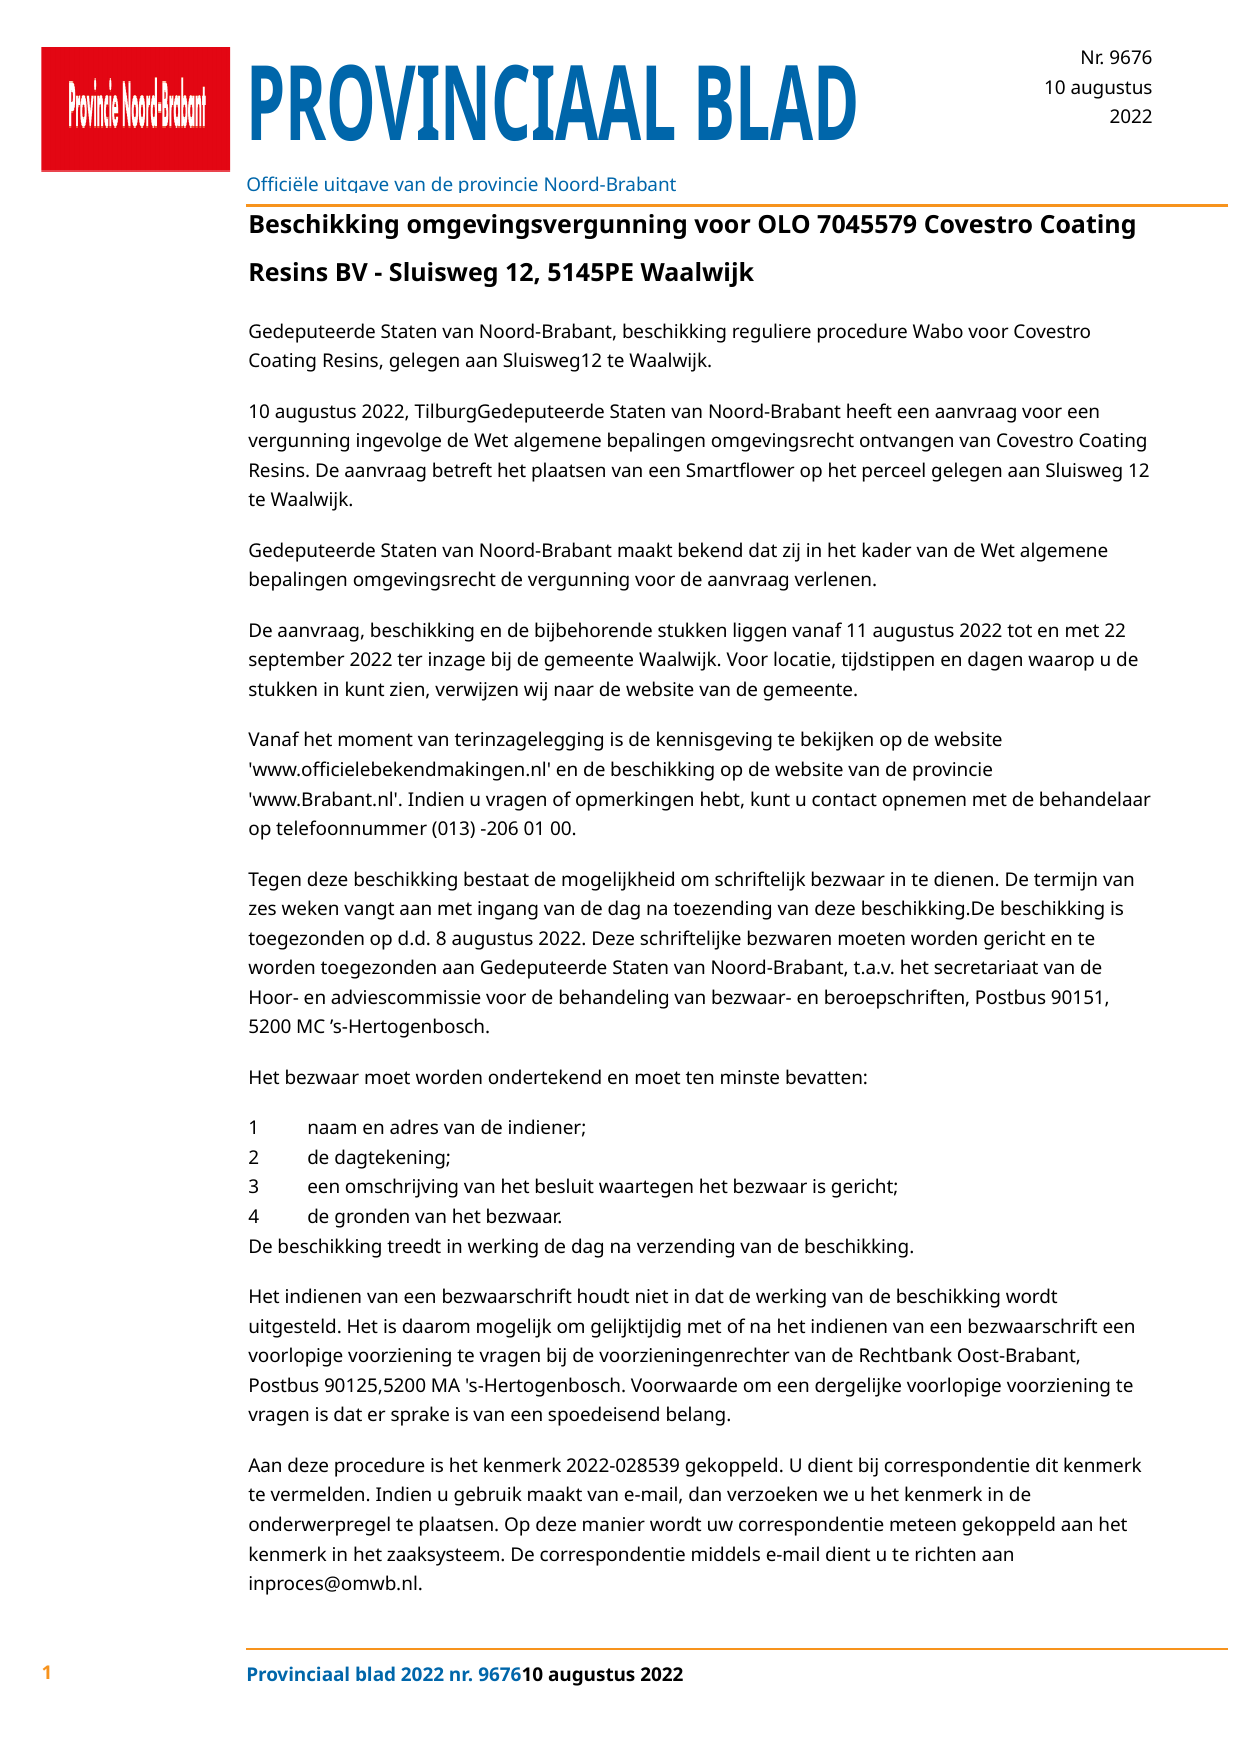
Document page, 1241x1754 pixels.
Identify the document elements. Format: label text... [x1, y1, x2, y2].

text Het bezwaar moet worden ondertekend en moet ten minste bevatten: [248, 1064, 1152, 1090]
text Beschikking omgevingsvergunning voor OLO 7045579 Covestro Coating Resins BV - Sluisweg 12, 5145PE Waalwijk [248, 207, 1152, 288]
text De aanvraag, beschikking en de bijbehorende stukken liggen vanaf 11 augustus 2022 tot en met 22 september 2022 ter inzage bij de gemeente Waalwijk. Voor locatie, tijdstippen en dagen waarop u de stukken in kunt zien, verwijzen wij naar de website van de gemeente. [248, 617, 1152, 702]
text 10 augustus 2022, TilburgGedeputeerde Staten van Noord-Brabant heeft een aanvraag voor een vergunning ingevolge de Wet algemene bepalingen omgevingsrecht ontvangen van Covestro Coating Resins. De aanvraag betreft het plaatsen van een Smartflower op het perceel gelegen aan Sluisweg 12 te Waalwijk. [248, 398, 1152, 512]
text Gedeputeerde Staten van Noord-Brabant maakt bekend dat zij in het kader van de Wet algemene bepalingen omgevingsrecht de vergunning voor de aanvraag verlenen. [248, 537, 1152, 592]
list naam en adres van de indiener; [248, 1114, 1152, 1140]
text Gedeputeerde Staten van Noord-Brabant, beschikking reguliere procedure Wabo voor Covestro Coating Resins, gelegen aan Sluisweg12 te Waalwijk. [248, 318, 1152, 373]
text Aan deze procedure is het kenmerk 2022-028539 gekoppeld. U dient bij correspondentie dit kenmerk te vermelden. Indien u gebruik maakt van e-mail, dan verzoeken we u het kenmerk in de onderwerpregel te plaatsen. Op deze manier wordt uw correspondentie meteen gekoppeld aan het kenmerk in het zaaksysteem. De correspondentie middels e-mail dient u te richten aan inproces@omwb.nl. [248, 1452, 1152, 1596]
list de gronden van het bezwaar. [248, 1203, 1152, 1229]
list een omschrijving van het besluit waartegen het bezwaar is gericht; [248, 1174, 1152, 1199]
text Het indienen van een bezwaarschrift houdt niet in dat de werking van de beschikking wordt uitgesteld. Het is daarom mogelijk om gelijktijdig met of na het indienen van een bezwaarschrift een voorlopige voorziening te vragen bij de voorzieningenrechter van de Rechtbank Oost-Brabant, Postbus 90125,5200 MA 's-Hertogenbosch. Voorwaarde om een dergelijke voorlopige voorziening te vragen is dat er sprake is van een spoedeisend belang. [248, 1283, 1152, 1427]
text Vanaf het moment van terinzagelegging is de kennisgeving te bekijken op de website 'www.officielebekendmakingen.nl' en de beschikking op de website van de provincie 'www.Brabant.nl'. Indien u vragen of opmerkingen hebt, kunt u contact opnemen met de behandelaar op telefoonnummer (013) -206 01 00. [248, 727, 1152, 841]
text De beschikking treedt in werking de dag na verzending van de beschikking. [248, 1233, 1152, 1259]
text Tegen deze beschikking bestaat de mogelijkheid om schriftelijk bezwaar in te dienen. De termijn van zes weken vangt aan met ingang van de dag na toezending van deze beschikking.De beschikking is toegezonden op d.d. 8 augustus 2022. Deze schriftelijke bezwaren moeten worden gericht en te worden toegezonden aan Gedeputeerde Staten van Noord-Brabant, t.a.v. het secretariaat van de Hoor- en adviescommissie voor de behandeling van bezwaar- en beroepschriften, Postbus 90151, 5200 MC ’s-Hertogenbosch. [248, 866, 1152, 1039]
picture [41, 47, 231, 172]
list de dagtekening; [248, 1144, 1152, 1170]
